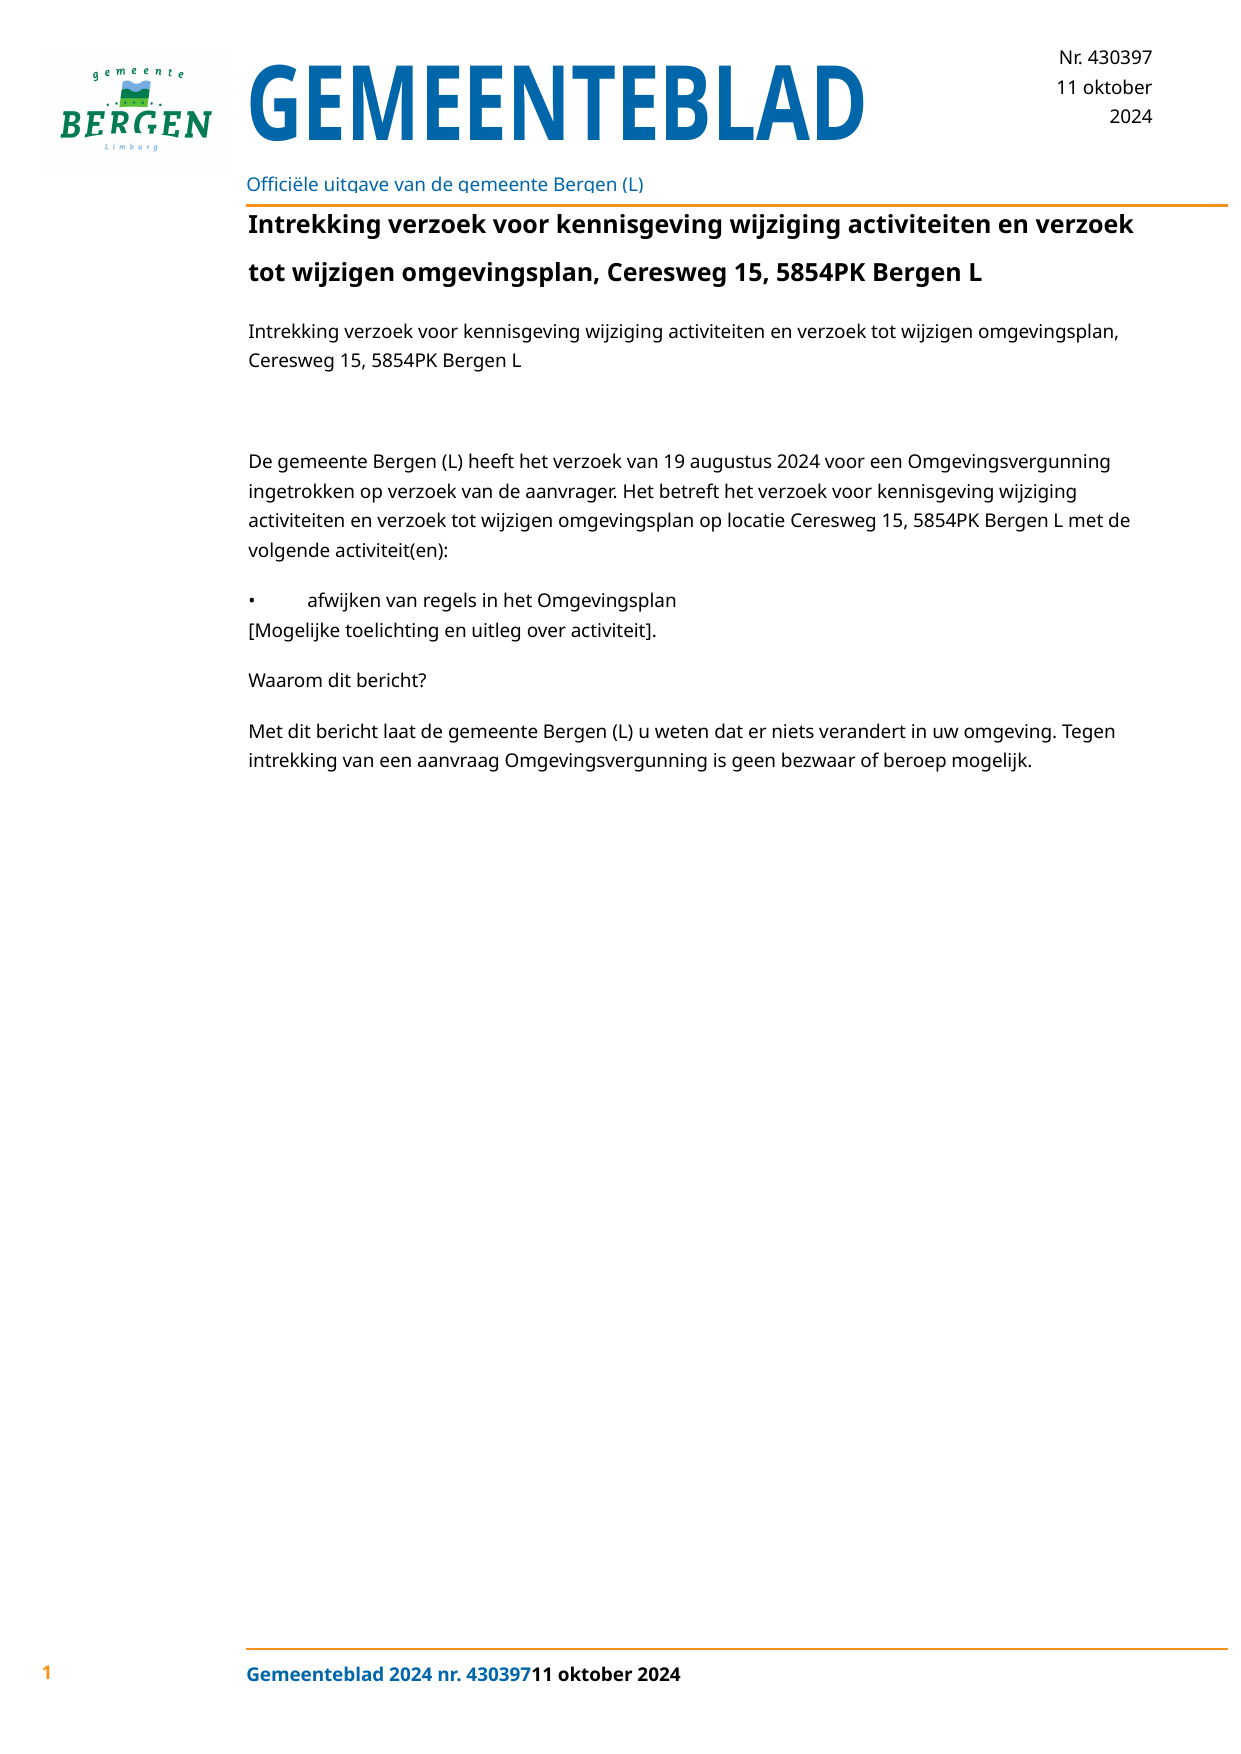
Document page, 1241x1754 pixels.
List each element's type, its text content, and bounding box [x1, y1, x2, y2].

list afwijken van regels in het Omgevingsplan [248, 587, 1152, 613]
text Intrekking verzoek voor kennisgeving wijziging activiteiten en verzoek tot wijzigen omgevingsplan, Ceresweg 15, 5854PK Bergen L [248, 207, 1152, 288]
picture [41, 47, 231, 172]
text [Mogelijke toelichting en uitleg over activiteit]. [248, 617, 1152, 643]
text De gemeente Bergen (L) heeft het verzoek van 19 augustus 2024 voor een Omgevingsvergunning ingetrokken op verzoek van de aanvrager. Het betreft het verzoek voor kennisgeving wijziging activiteiten en verzoek tot wijzigen omgevingsplan op locatie Ceresweg 15, 5854PK Bergen L met de volgende activiteit(en): [248, 448, 1152, 563]
text Met dit bericht laat de gemeente Bergen (L) u weten dat er niets verandert in uw omgeving. Tegen intrekking van een aanvraag Omgevingsvergunning is geen bezwaar of beroep mogelijk. [248, 718, 1152, 773]
text Waarom dit bericht? [248, 667, 1152, 693]
text Intrekking verzoek voor kennisgeving wijziging activiteiten en verzoek tot wijzigen omgevingsplan, Ceresweg 15, 5854PK Bergen L [248, 318, 1152, 373]
